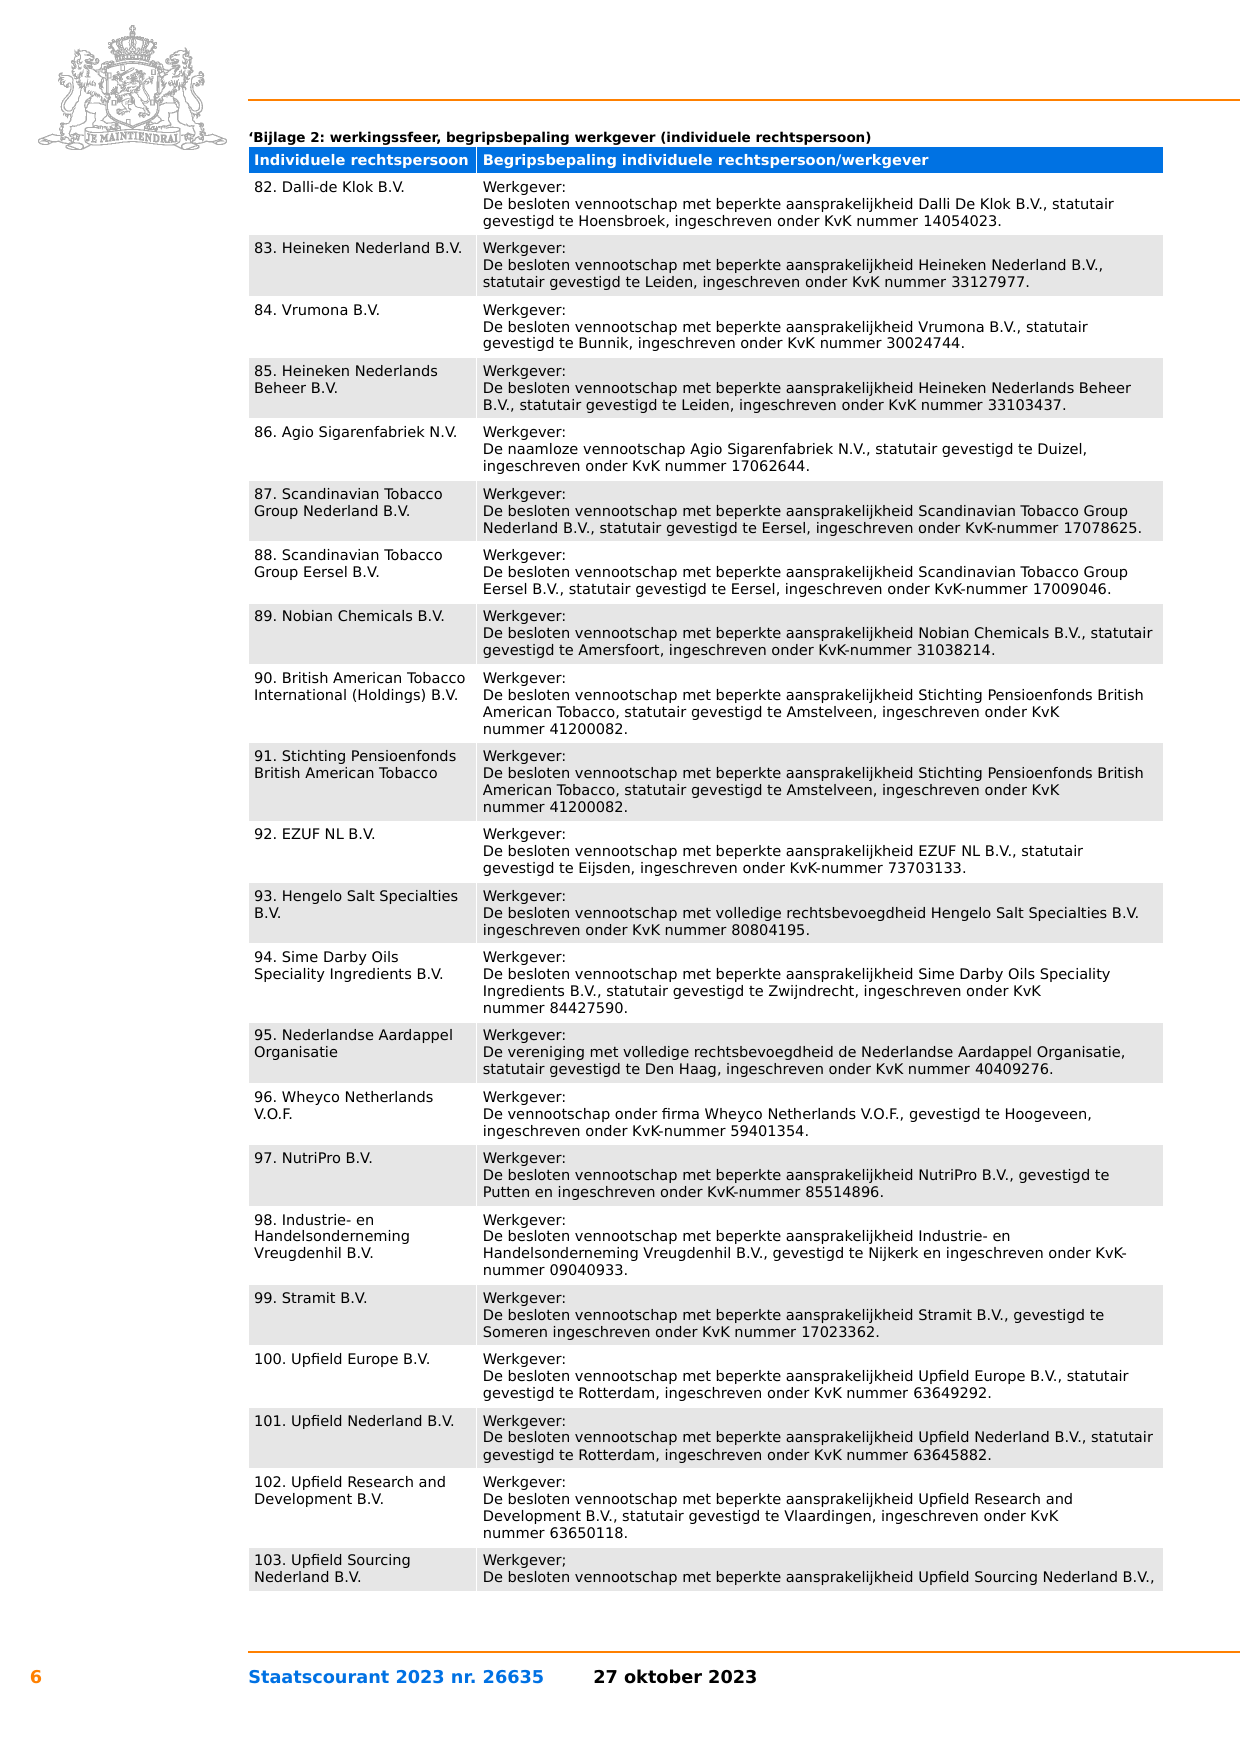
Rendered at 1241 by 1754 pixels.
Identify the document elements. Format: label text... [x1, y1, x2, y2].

table_cell Werkgever: De besloten vennootschap met beperkte aansprakelijkheid Stichting Pensioenfonds British American Tobacco, statutair gevestigd te Amstelveen, ingeschreven onder KvK nummer 41200082. [477, 743, 1163, 821]
table_cell 91. Stichting Pensioenfonds British American Tobacco [249, 743, 476, 821]
table_cell Werkgever: De besloten vennootschap met beperkte aansprakelijkheid EZUF NL B.V., statutair gevestigd te Eijsden, ingeschreven onder KvK-nummer 73703133. [477, 822, 1163, 882]
table_cell 101. Upfield Nederland B.V. [249, 1408, 476, 1468]
table_cell Werkgever: De besloten vennootschap met beperkte aansprakelijkheid Scandinavian Tobacco Group Nederland B.V., statutair gevestigd te Eersel, ingeschreven onder KvK-nummer 17078625. [477, 481, 1163, 541]
table_cell 88. Scandinavian Tobacco Group Eersel B.V. [249, 542, 476, 602]
table_cell 90. British American Tobacco International (Holdings) B.V. [249, 665, 476, 742]
table_cell 92. EZUF NL B.V. [249, 822, 476, 882]
table_cell Werkgever: De besloten vennootschap met beperkte aansprakelijkheid Stramit B.V., gevestigd te Someren ingeschreven onder KvK nummer 17023362. [477, 1285, 1163, 1345]
table_cell 94. Sime Darby Oils Speciality Ingredients B.V. [249, 944, 476, 1022]
table_cell 99. Stramit B.V. [249, 1285, 476, 1345]
table_cell 83. Heineken Nederland B.V. [249, 235, 476, 296]
table_cell Werkgever: De besloten vennootschap met beperkte aansprakelijkheid Industrie- en Handelsonderneming Vreugdenhil B.V., gevestigd te Nijkerk en ingeschreven onder KvK-nummer 09040933. [477, 1207, 1163, 1284]
table_cell Werkgever: De vereniging met volledige rechtsbevoegdheid de Nederlandse Aardappel Organisatie, statutair gevestigd te Den Haag, ingeschreven onder KvK nummer 40409276. [477, 1023, 1163, 1083]
table_cell 97. NutriPro B.V. [249, 1145, 476, 1206]
table_cell 103. Upfield Sourcing Nederland B.V. [249, 1548, 476, 1591]
table_cell Werkgever: De besloten vennootschap met beperkte aansprakelijkheid Vrumona B.V., statutair gevestigd te Bunnik, ingeschreven onder KvK nummer 30024744. [477, 297, 1163, 357]
table_cell Werkgever; De besloten vennootschap met beperkte aansprakelijkheid Upfield Sourcing Nederland B.V., [477, 1548, 1163, 1591]
table_cell 98. Industrie- en Handelsonderneming Vreugdenhil B.V. [249, 1207, 476, 1284]
table_cell Werkgever: De besloten vennootschap met beperkte aansprakelijkheid Upfield Europe B.V., statutair gevestigd te Rotterdam, ingeschreven onder KvK nummer 63649292. [477, 1346, 1163, 1407]
table_cell 89. Nobian Chemicals B.V. [249, 604, 476, 664]
table_cell Werkgever: De besloten vennootschap met beperkte aansprakelijkheid Dalli De Klok B.V., statutair gevestigd te Hoensbroek, ingeschreven onder KvK nummer 14054023. [477, 174, 1163, 234]
table_cell Individuele rechtspersoon [249, 147, 476, 173]
table_cell Werkgever: De besloten vennootschap met volledige rechtsbevoegdheid Hengelo Salt Specialties B.V. ingeschreven onder KvK nummer 80804195. [477, 883, 1163, 943]
table_cell 82. Dalli-de Klok B.V. [249, 174, 476, 234]
table_cell Werkgever: De besloten vennootschap met beperkte aansprakelijkheid Stichting Pensioenfonds British American Tobacco, statutair gevestigd te Amstelveen, ingeschreven onder KvK nummer 41200082. [477, 665, 1163, 742]
table_cell Werkgever: De besloten vennootschap met beperkte aansprakelijkheid Sime Darby Oils Speciality Ingredients B.V., statutair gevestigd te Zwijndrecht, ingeschreven onder KvK nummer 84427590. [477, 944, 1163, 1022]
picture [38, 25, 227, 150]
table_cell 87. Scandinavian Tobacco Group Nederland B.V. [249, 481, 476, 541]
table_cell 100. Upfield Europe B.V. [249, 1346, 476, 1407]
table_cell 95. Nederlandse Aardappel Organisatie [249, 1023, 476, 1083]
table_cell Werkgever: De besloten vennootschap met beperkte aansprakelijkheid Heineken Nederlands Beheer B.V., statutair gevestigd te Leiden, ingeschreven onder KvK nummer 33103437. [477, 358, 1163, 418]
table_cell Werkgever: De vennootschap onder firma Wheyco Netherlands V.O.F., gevestigd te Hoogeveen, ingeschreven onder KvK-nummer 59401354. [477, 1084, 1163, 1144]
table_cell 93. Hengelo Salt Specialties B.V. [249, 883, 476, 943]
table_cell 86. Agio Sigarenfabriek N.V. [249, 420, 476, 480]
table_cell 85. Heineken Nederlands Beheer B.V. [249, 358, 476, 418]
table_cell 96. Wheyco Netherlands V.O.F. [249, 1084, 476, 1144]
table_cell Werkgever: De besloten vennootschap met beperkte aansprakelijkheid Nobian Chemicals B.V., statutair gevestigd te Amersfoort, ingeschreven onder KvK-nummer 31038214. [477, 604, 1163, 664]
table_cell Werkgever: De besloten vennootschap met beperkte aansprakelijkheid Scandinavian Tobacco Group Eersel B.V., statutair gevestigd te Eersel, ingeschreven onder KvK-nummer 17009046. [477, 542, 1163, 602]
table_cell Werkgever: De besloten vennootschap met beperkte aansprakelijkheid Upfield Nederland B.V., statutair gevestigd te Rotterdam, ingeschreven onder KvK nummer 63645882. [477, 1408, 1163, 1468]
table_cell 84. Vrumona B.V. [249, 297, 476, 357]
table_cell Werkgever: De besloten vennootschap met beperkte aansprakelijkheid NutriPro B.V., gevestigd te Putten en ingeschreven onder KvK-nummer 85514896. [477, 1145, 1163, 1206]
table_cell Werkgever: De besloten vennootschap met beperkte aansprakelijkheid Upfield Research and Development B.V., statutair gevestigd te Vlaardingen, ingeschreven onder KvK nummer 63650118. [477, 1469, 1163, 1546]
table_cell Werkgever: De besloten vennootschap met beperkte aansprakelijkheid Heineken Nederland B.V., statutair gevestigd te Leiden, ingeschreven onder KvK nummer 33127977. [477, 235, 1163, 296]
table_cell Werkgever: De naamloze vennootschap Agio Sigarenfabriek N.V., statutair gevestigd te Duizel, ingeschreven onder KvK nummer 17062644. [477, 420, 1163, 480]
table_header ‘Bijlage 2: werkingssfeer, begripsbepaling werkgever (individuele rechtspersoon) [248, 130, 1163, 146]
table_cell 102. Upfield Research and Development B.V. [249, 1469, 476, 1546]
table_cell Begripsbepaling individuele rechtspersoon/werkgever [477, 147, 1163, 173]
